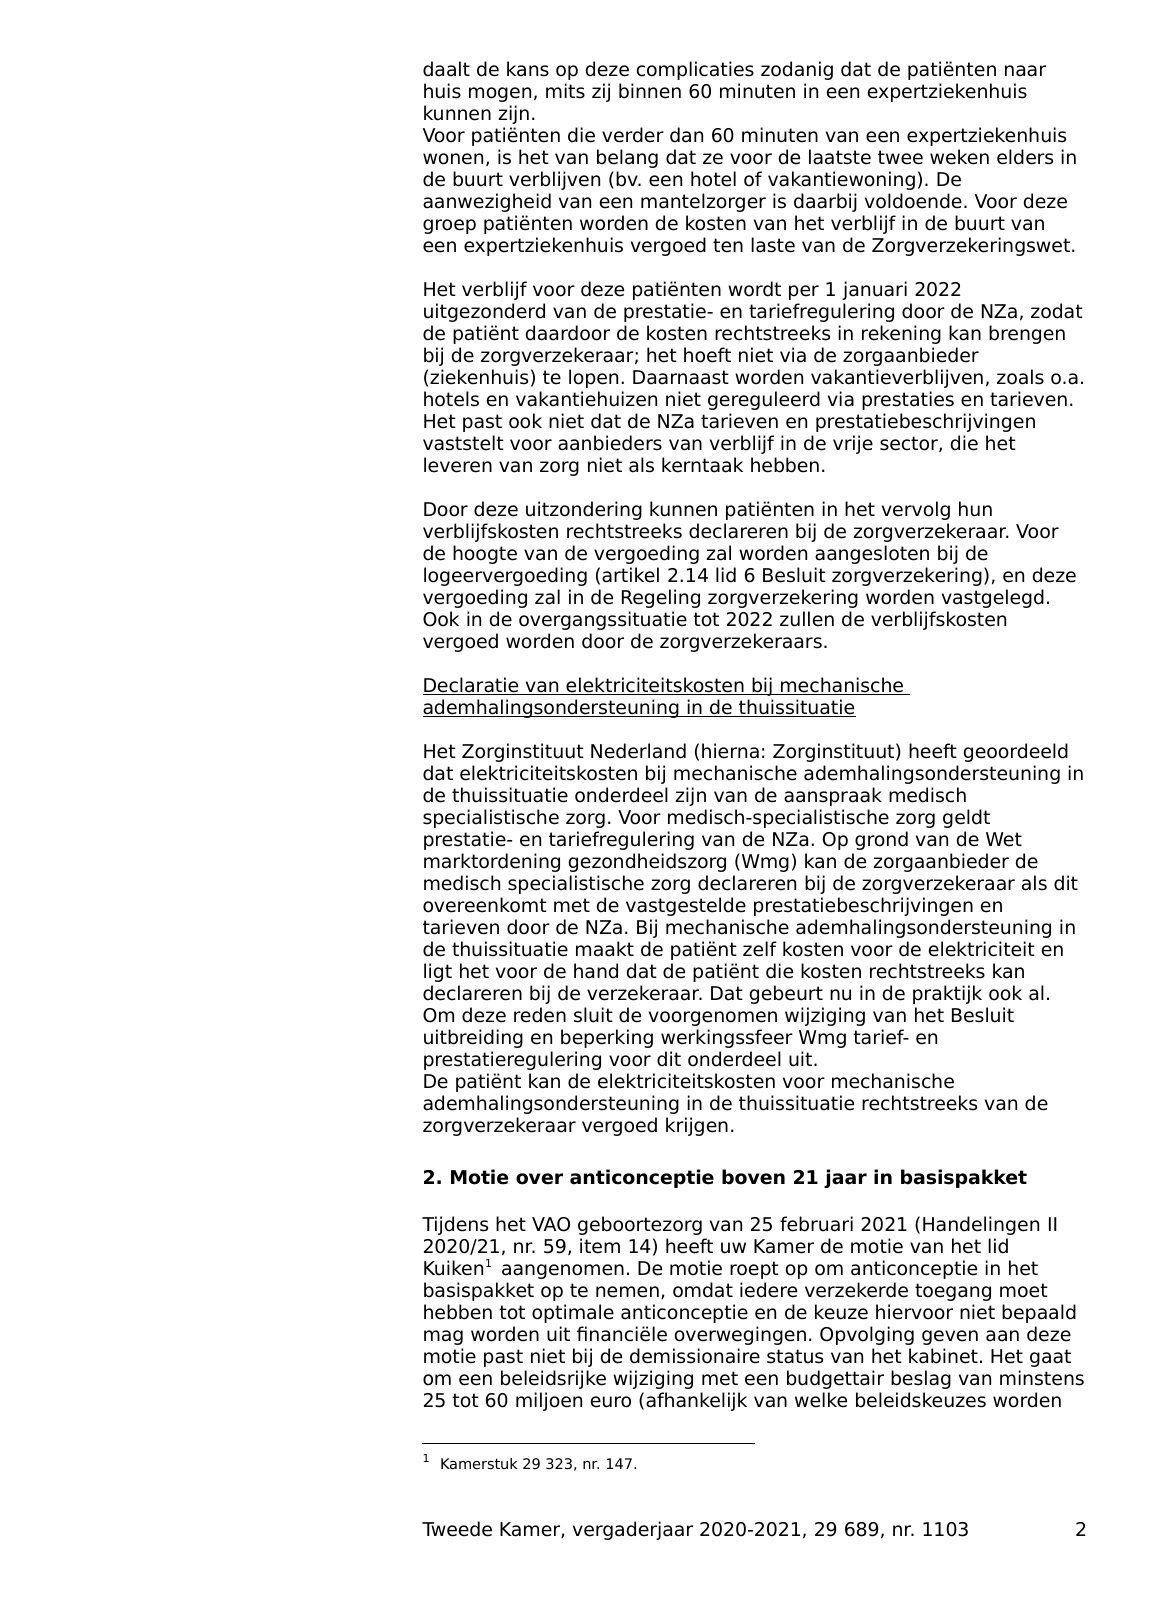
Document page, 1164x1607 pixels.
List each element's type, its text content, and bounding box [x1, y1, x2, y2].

text Door deze uitzondering kunnen patiënten in het vervolg hun verblijfskosten rechtstreeks declareren bij de zorgverzekeraar. Voor de hoogte van de vergoeding zal worden aangesloten bij de logeervergoeding (artikel 2.14 lid 6 Besluit zorgverzekering), en deze vergoeding zal in de Regeling zorgverzekering worden vastgelegd. Ook in de overgangssituatie tot 2022 zullen de verblijfskosten vergoed worden door de zorgverzekeraars. [422, 499, 1087, 653]
text Tijdens het VAO geboortezorg van 25 februari 2021 (Handelingen II 2020/21, nr. 59, item 14) heeft uw Kamer de motie van het lid Kuiken aangenomen. De motie roept op om anticonceptie in het basispakket op te nemen, omdat iedere verzekerde toegang moet hebben tot optimale anticonceptie en de keuze hiervoor niet bepaald mag worden uit financiële overwegingen. Opvolging geven aan deze motie past niet bij de demissionaire status van het kabinet. Het gaat om een beleidsrijke wijziging met een budgettair beslag van minstens 25 tot 60 miljoen euro (afhankelijk van welke beleidskeuzes worden [422, 1214, 1087, 1412]
subtitle Declaratie van elektriciteitskosten bij mechanische ademhalingsondersteuning in de thuissituatie [422, 675, 1087, 719]
text Het verblijf voor deze patiënten wordt per 1 januari 2022 uitgezonderd van de prestatie- en tariefregulering door de NZa, zodat de patiënt daardoor de kosten rechtstreeks in rekening kan brengen bij de zorgverzekeraar; het hoeft niet via de zorgaanbieder (ziekenhuis) te lopen. Daarnaast worden vakantieverblijven, zoals o.a. hotels en vakantiehuizen niet gereguleerd via prestaties en tarieven. Het past ook niet dat de NZa tarieven en prestatiebeschrijvingen vaststelt voor aanbieders van verblijf in de vrije sector, die het leveren van zorg niet als kerntaak hebben. [422, 279, 1087, 477]
text Kamerstuk 29 323, nr. 147. [422, 1452, 1087, 1474]
text daalt de kans op deze complicaties zodanig dat de patiënten naar huis mogen, mits zij binnen 60 minuten in een expertziekenhuis kunnen zijn. [422, 59, 1087, 125]
text De patiënt kan de elektriciteitskosten voor mechanische ademhalingsondersteuning in de thuissituatie rechtstreeks van de zorgverzekeraar vergoed krijgen. [422, 1071, 1087, 1137]
text Het Zorginstituut Nederland (hierna: Zorginstituut) heeft geoordeeld dat elektriciteitskosten bij mechanische ademhalingsondersteuning in de thuissituatie onderdeel zijn van de aanspraak medisch specialistische zorg. Voor medisch-specialistische zorg geldt prestatie- en tariefregulering van de NZa. Op grond van de Wet marktordening gezondheidszorg (Wmg) kan de zorgaanbieder de medisch specialistische zorg declareren bij de zorgverzekeraar als dit overeenkomt met de vastgestelde prestatiebeschrijvingen en tarieven door de NZa. Bij mechanische ademhalingsondersteuning in de thuissituatie maakt de patiënt zelf kosten voor de elektriciteit en ligt het voor de hand dat de patiënt die kosten rechtstreeks kan declareren bij de verzekeraar. Dat gebeurt nu in de praktijk ook al. Om deze reden sluit de voorgenomen wijziging van het Besluit uitbreiding en beperking werkingssfeer Wmg tarief- en prestatieregulering voor dit onderdeel uit. [422, 741, 1087, 1071]
text Voor patiënten die verder dan 60 minuten van een expertziekenhuis wonen, is het van belang dat ze voor de laatste twee weken elders in de buurt verblijven (bv. een hotel of vakantiewoning). De aanwezigheid van een mantelzorger is daarbij voldoende. Voor deze groep patiënten worden de kosten van het verblijf in de buurt van een expertziekenhuis vergoed ten laste van de Zorgverzekeringswet. [422, 125, 1087, 257]
subtitle 2. Motie over anticonceptie boven 21 jaar in basispakket [422, 1167, 1087, 1189]
